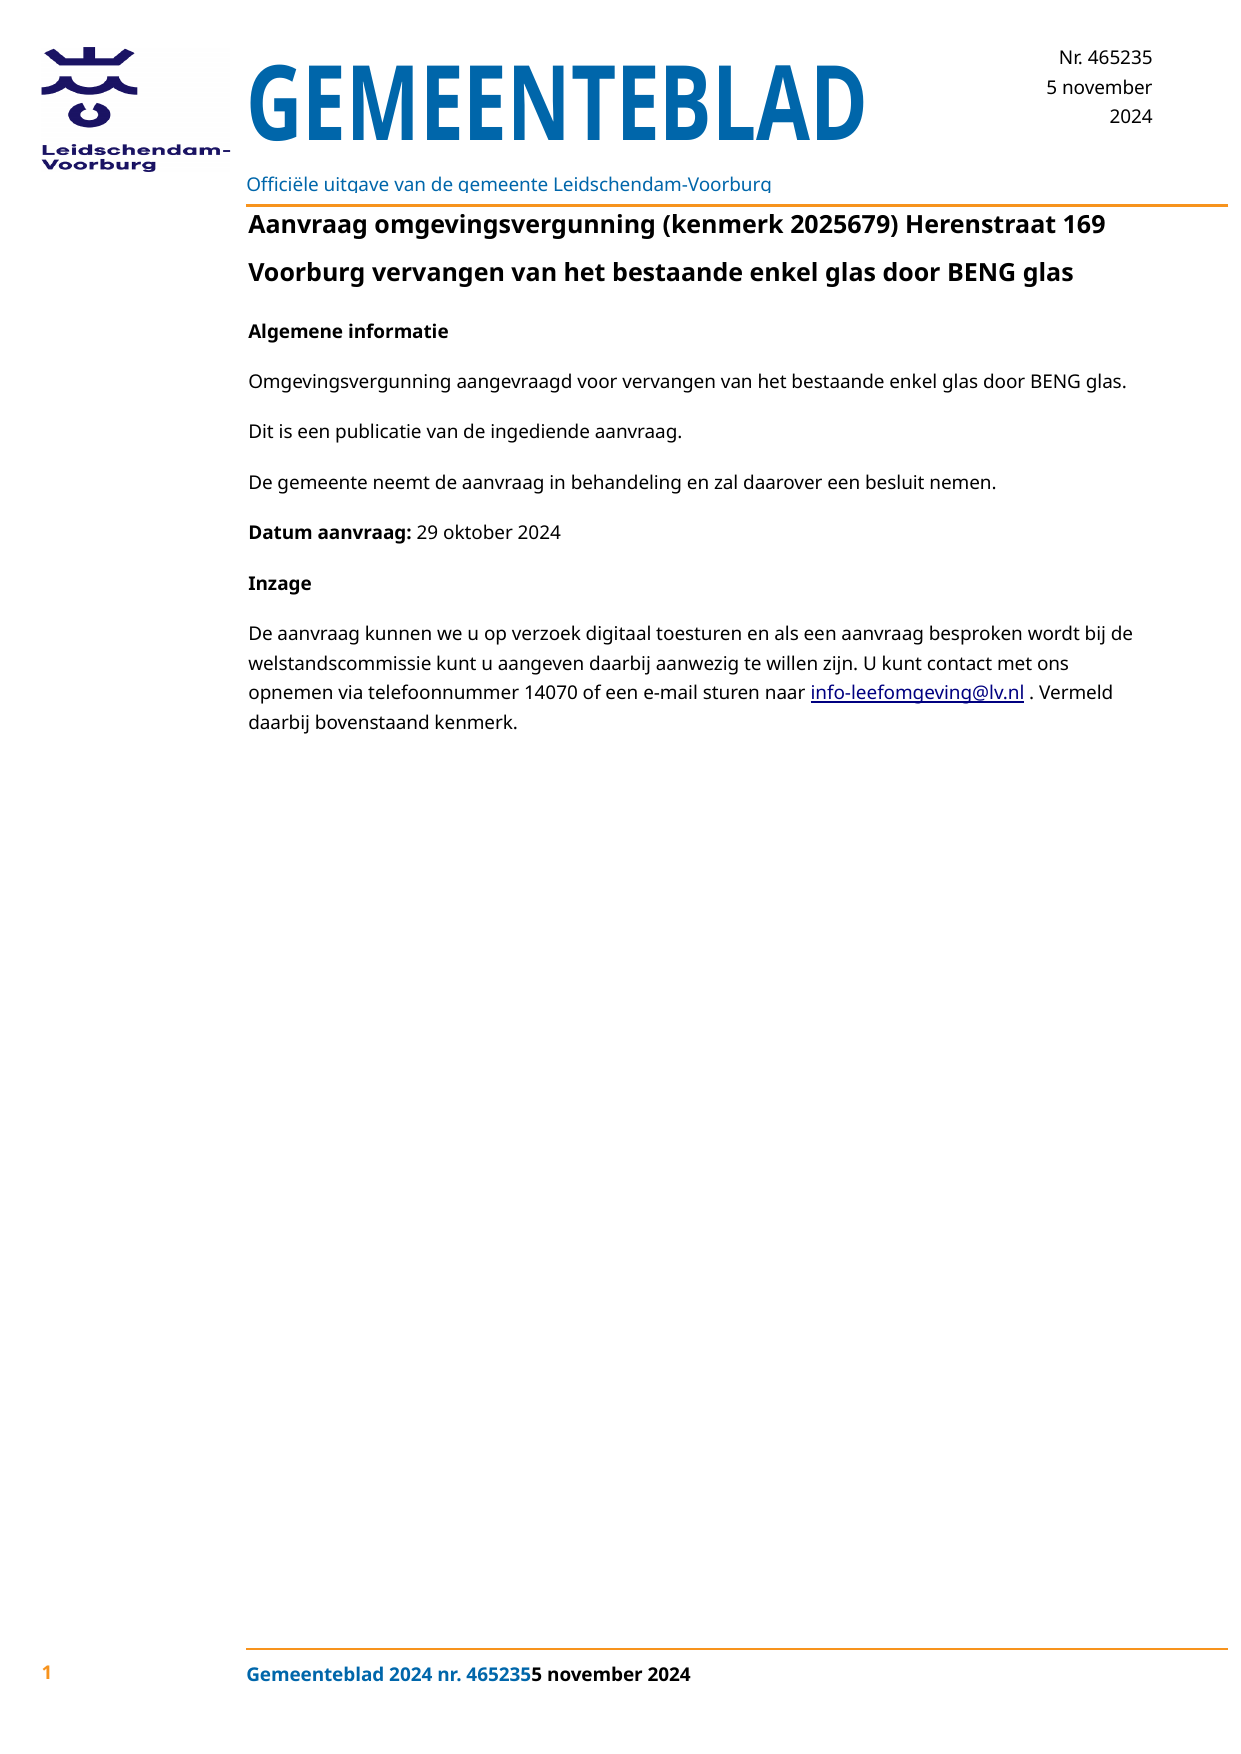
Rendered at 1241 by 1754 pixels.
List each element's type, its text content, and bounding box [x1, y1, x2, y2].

text Dit is een publicatie van de ingediende aanvraag. [248, 419, 1152, 444]
text Datum aanvraag: 29 oktober 2024 [248, 519, 1152, 545]
text Algemene informatie [248, 318, 1152, 344]
picture [41, 47, 231, 172]
text De aanvraag kunnen we u op verzoek digitaal toesturen en als een aanvraag besproken wordt bij de welstandscommissie kunt u aangeven daarbij aanwezig te willen zijn. U kunt contact met ons opnemen via telefoonnummer 14070 of een e-mail sturen naar info-leefomgeving@lv.nl . Vermeld daarbij bovenstaand kenmerk. [248, 620, 1152, 735]
text Inzage [248, 570, 1152, 596]
text De gemeente neemt de aanvraag in behandeling en zal daarover een besluit nemen. [248, 469, 1152, 495]
text Aanvraag omgevingsvergunning (kenmerk 2025679) Herenstraat 169 Voorburg vervangen van het bestaande enkel glas door BENG glas [248, 207, 1152, 288]
text Omgevingsvergunning aangevraagd voor vervangen van het bestaande enkel glas door BENG glas. [248, 368, 1152, 394]
